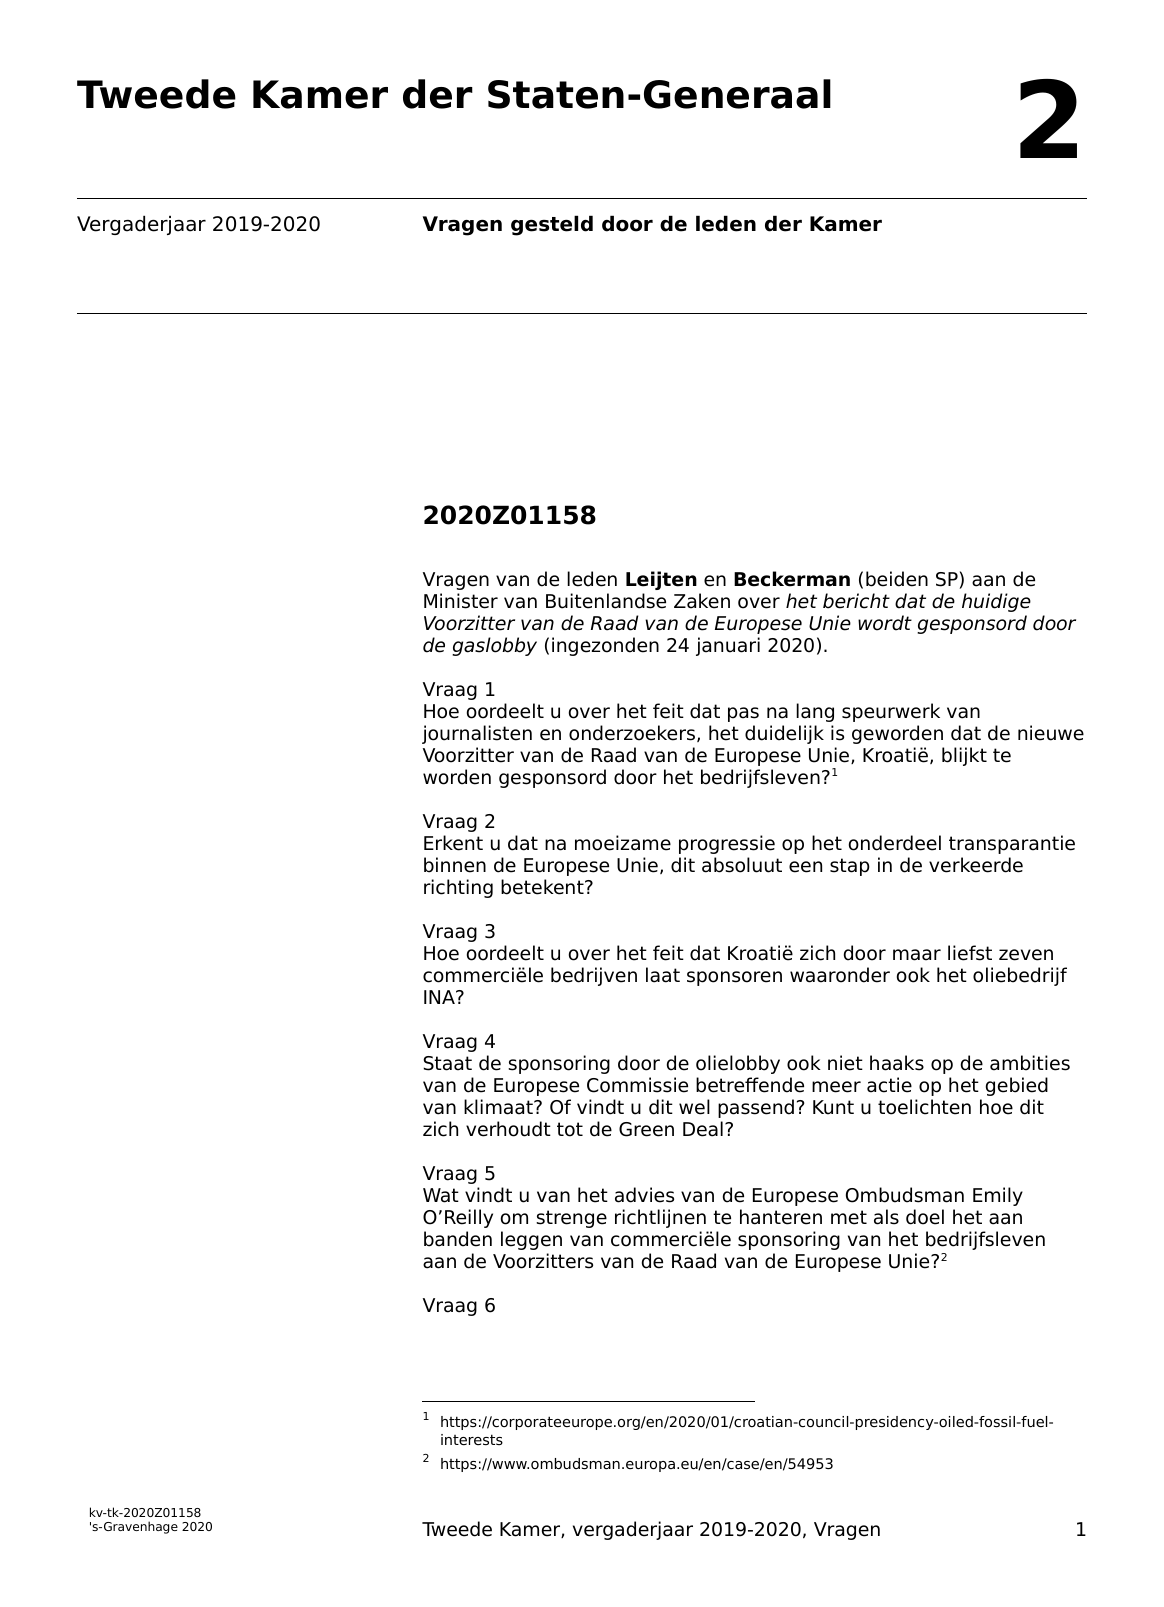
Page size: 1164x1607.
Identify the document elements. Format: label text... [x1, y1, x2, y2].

text 's-Gravenhage 2020 [88, 1520, 323, 1534]
text Vraag 3 [422, 921, 1087, 943]
table_header Tweede Kamer der Staten-Generaal [77, 59, 886, 198]
text https://corporateeurope.org/en/2020/01/croatian-council-presidency-oiled-fossil-fuel-interests [422, 1410, 1087, 1449]
table_cell Vergaderjaar 2019-2020 [77, 199, 422, 313]
table_header 2 [886, 59, 1087, 198]
text Wat vindt u van het advies van de Europese Ombudsman Emily O’Reilly om strenge richtlijnen te hanteren met als doel het aan banden leggen van commerciële sponsoring van het bedrijfsleven aan de Voorzitters van de Raad van de Europese Unie? [422, 1185, 1087, 1273]
text Vraag 4 [422, 1031, 1087, 1053]
table_cell Vragen gesteld door de leden der Kamer [422, 199, 1087, 313]
text Hoe oordeelt u over het feit dat pas na lang speurwerk van journalisten en onderzoekers, het duidelijk is geworden dat de nieuwe Voorzitter van de Raad van de Europese Unie, Kroatië, blijkt te worden gesponsord door het bedrijfsleven? [422, 701, 1087, 789]
text Vraag 6 [422, 1295, 1087, 1317]
text kv-tk-2020Z01158 [88, 1506, 323, 1520]
text Vragen van de leden Leijten en Beckerman (beiden SP) aan de Minister van Buitenlandse Zaken over het bericht dat de huidige Voorzitter van de Raad van de Europese Unie wordt gesponsord door de gaslobby (ingezonden 24 januari 2020). [422, 569, 1087, 657]
text Hoe oordeelt u over het feit dat Kroatië zich door maar liefst zeven commerciële bedrijven laat sponsoren waaronder ook het oliebedrijf INA? [422, 943, 1087, 1009]
text https://www.ombudsman.europa.eu/en/case/en/54953 [422, 1452, 1087, 1474]
text Vraag 2 [422, 811, 1087, 833]
text Staat de sponsoring door de olielobby ook niet haaks op de ambities van de Europese Commissie betreffende meer actie op het gebied van klimaat? Of vindt u dit wel passend? Kunt u toelichten hoe dit zich verhoudt tot de Green Deal? [422, 1053, 1087, 1141]
text 2020Z01158 [422, 501, 1087, 531]
text Vraag 5 [422, 1163, 1087, 1185]
text Vraag 1 [422, 679, 1087, 701]
text Erkent u dat na moeizame progressie op het onderdeel transparantie binnen de Europese Unie, dit absoluut een stap in de verkeerde richting betekent? [422, 833, 1087, 899]
